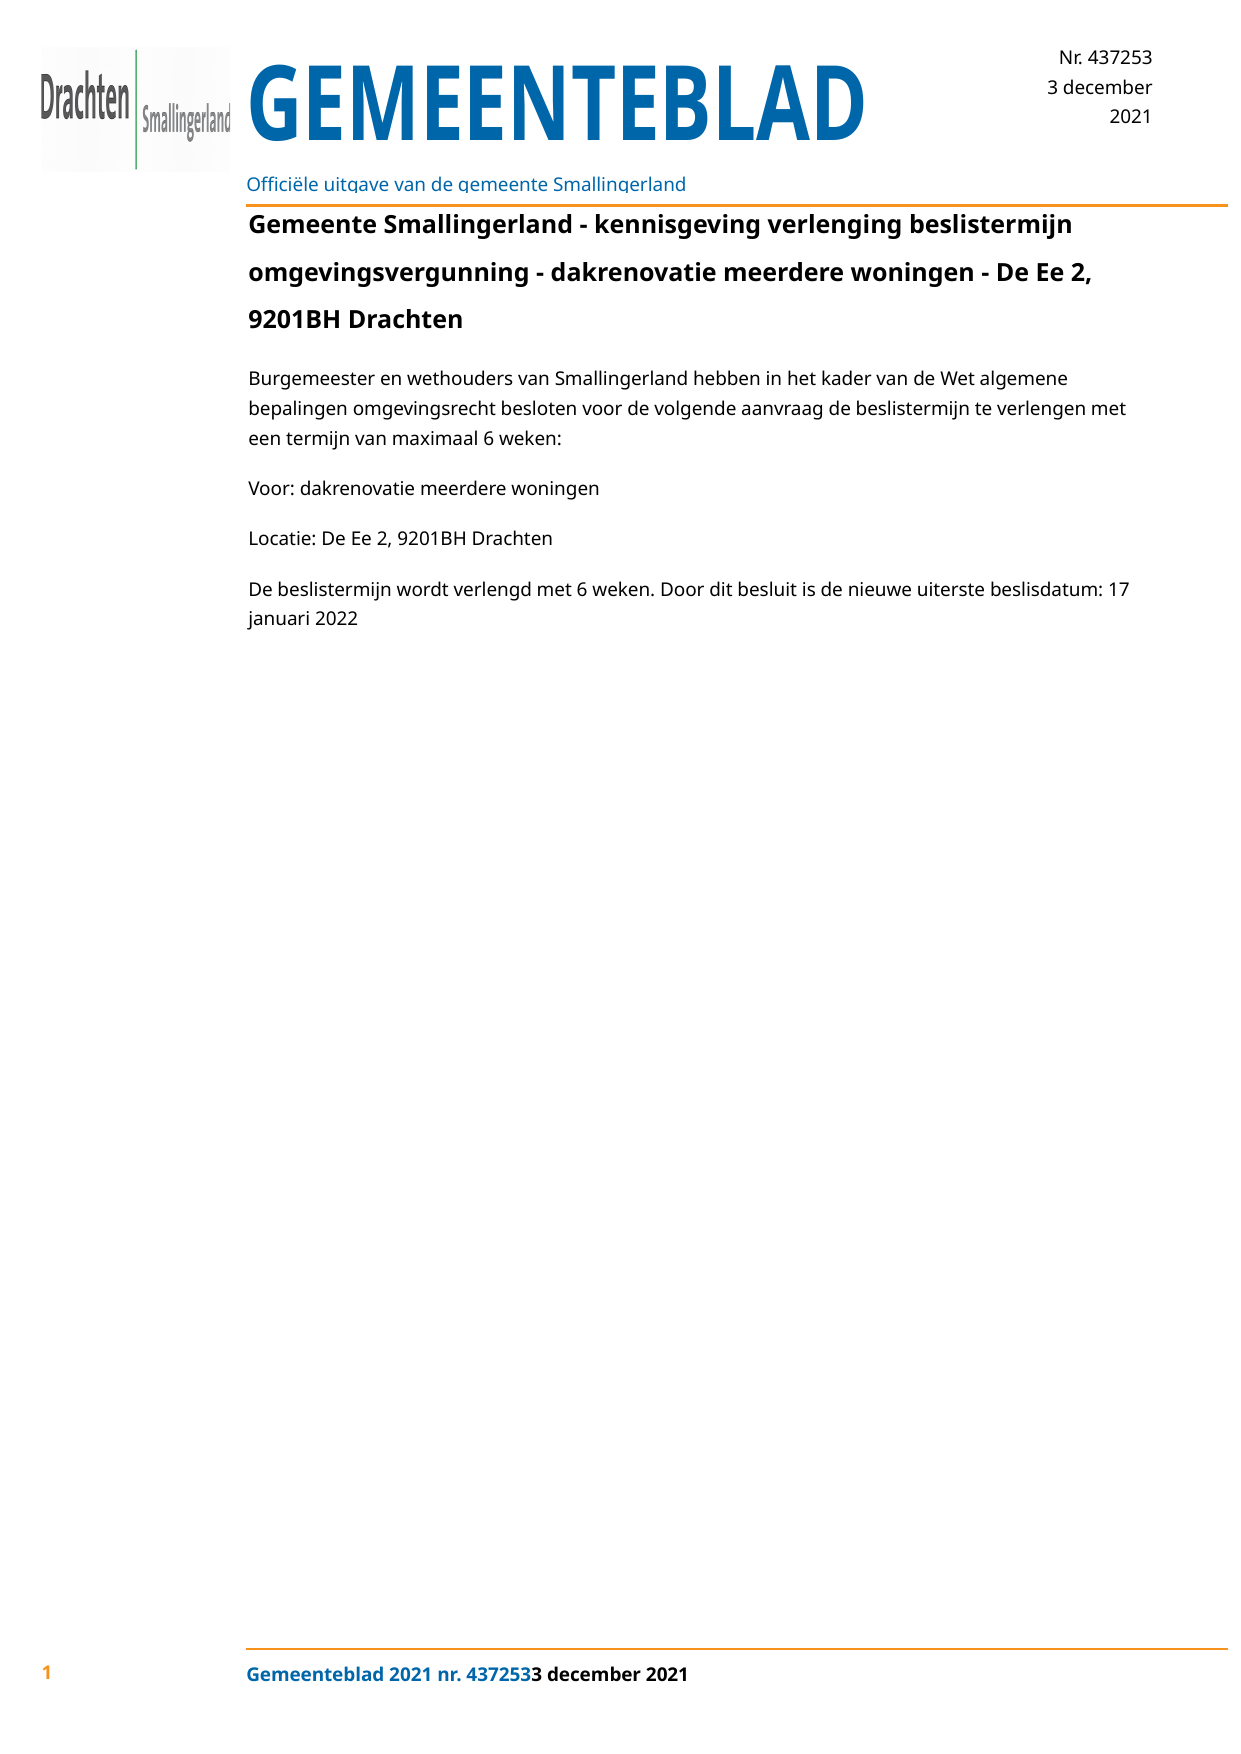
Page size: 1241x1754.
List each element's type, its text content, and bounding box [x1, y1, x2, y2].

text Gemeente Smallingerland - kennisgeving verlenging beslistermijn omgevingsvergunning - dakrenovatie meerdere woningen - De Ee 2, 9201BH Drachten [248, 207, 1152, 336]
picture [41, 47, 231, 172]
text De beslistermijn wordt verlengd met 6 weken. Door dit besluit is de nieuwe uiterste beslisdatum: 17 januari 2022 [248, 576, 1152, 631]
text Burgemeester en wethouders van Smallingerland hebben in het kader van de Wet algemene bepalingen omgevingsrecht besloten voor de volgende aanvraag de beslistermijn te verlengen met een termijn van maximaal 6 weken: [248, 366, 1152, 450]
text Voor: dakrenovatie meerdere woningen [248, 475, 1152, 501]
text Locatie: De Ee 2, 9201BH Drachten [248, 526, 1152, 551]
